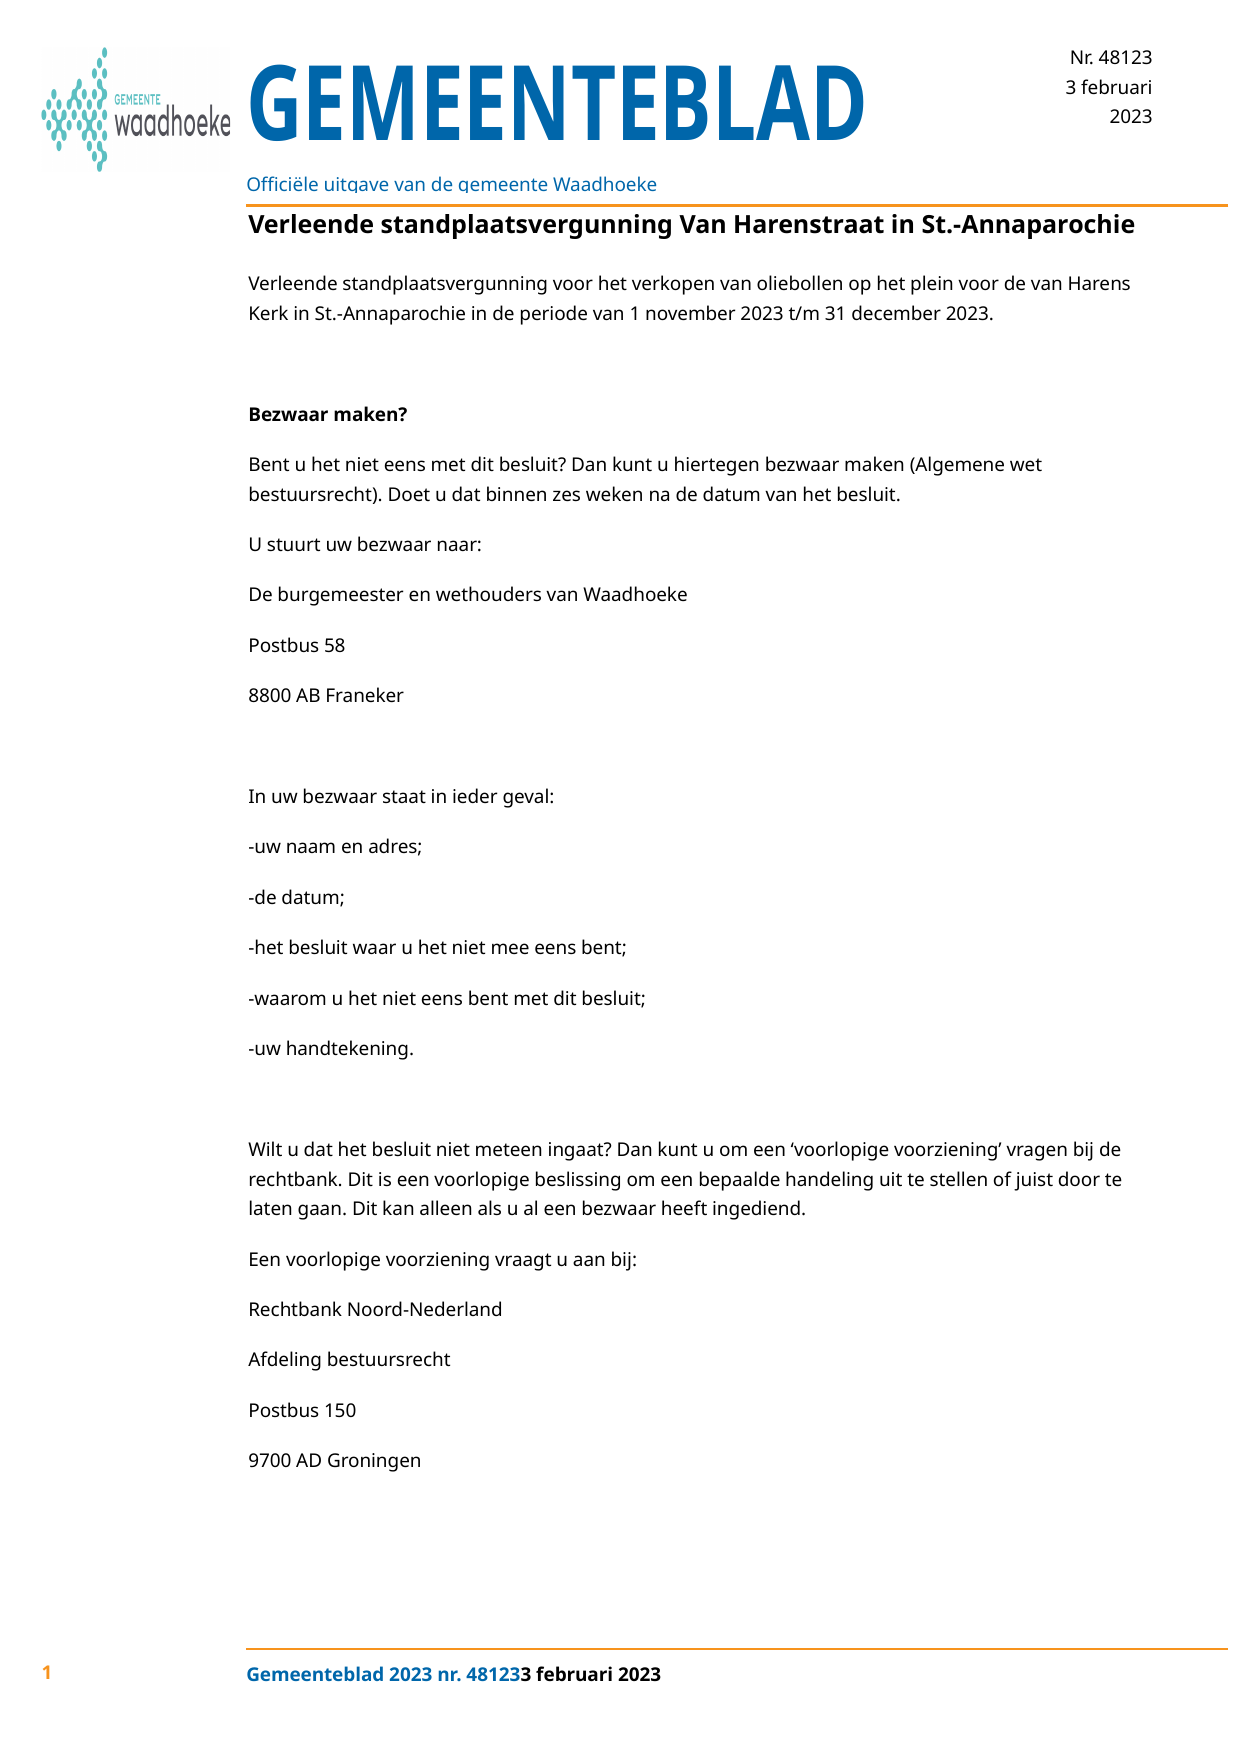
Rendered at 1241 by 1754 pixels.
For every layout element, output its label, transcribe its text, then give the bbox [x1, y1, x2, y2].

text Postbus 58 [248, 632, 1152, 658]
text 8800 AB Franeker [248, 682, 1152, 708]
text Bent u het niet eens met dit besluit? Dan kunt u hiertegen bezwaar maken (Algemene wet bestuursrecht). Doet u dat binnen zes weken na de datum van het besluit. [248, 451, 1152, 506]
text -uw naam en adres; [248, 834, 1152, 859]
text Bezwaar maken? [248, 401, 1152, 426]
text Rechtbank Noord-Nederland [248, 1296, 1152, 1322]
text De burgemeester en wethouders van Waadhoeke [248, 582, 1152, 607]
text 9700 AD Groningen [248, 1447, 1152, 1473]
picture [41, 47, 231, 172]
text U stuurt uw bezwaar naar: [248, 531, 1152, 557]
text In uw bezwaar staat in ieder geval: [248, 783, 1152, 809]
text -de datum; [248, 884, 1152, 910]
text -het besluit waar u het niet mee eens bent; [248, 934, 1152, 960]
text Afdeling bestuursrecht [248, 1347, 1152, 1372]
text Verleende standplaatsvergunning Van Harenstraat in St.-Annaparochie [248, 207, 1152, 241]
text -waarom u het niet eens bent met dit besluit; [248, 985, 1152, 1011]
text Een voorlopige voorziening vraagt u aan bij: [248, 1246, 1152, 1271]
text -uw handtekening. [248, 1035, 1152, 1061]
text Postbus 150 [248, 1397, 1152, 1423]
text Wilt u dat het besluit niet meteen ingaat? Dan kunt u om een ‘voorlopige voorziening’ vragen bij de rechtbank. Dit is een voorlopige beslissing om een bepaalde handeling uit te stellen of juist door te laten gaan. Dit kan alleen als u al een bezwaar heeft ingediend. [248, 1136, 1152, 1221]
text Verleende standplaatsvergunning voor het verkopen van oliebollen op het plein voor de van Harens Kerk in St.-Annaparochie in de periode van 1 november 2023 t/m 31 december 2023. [248, 270, 1152, 326]
